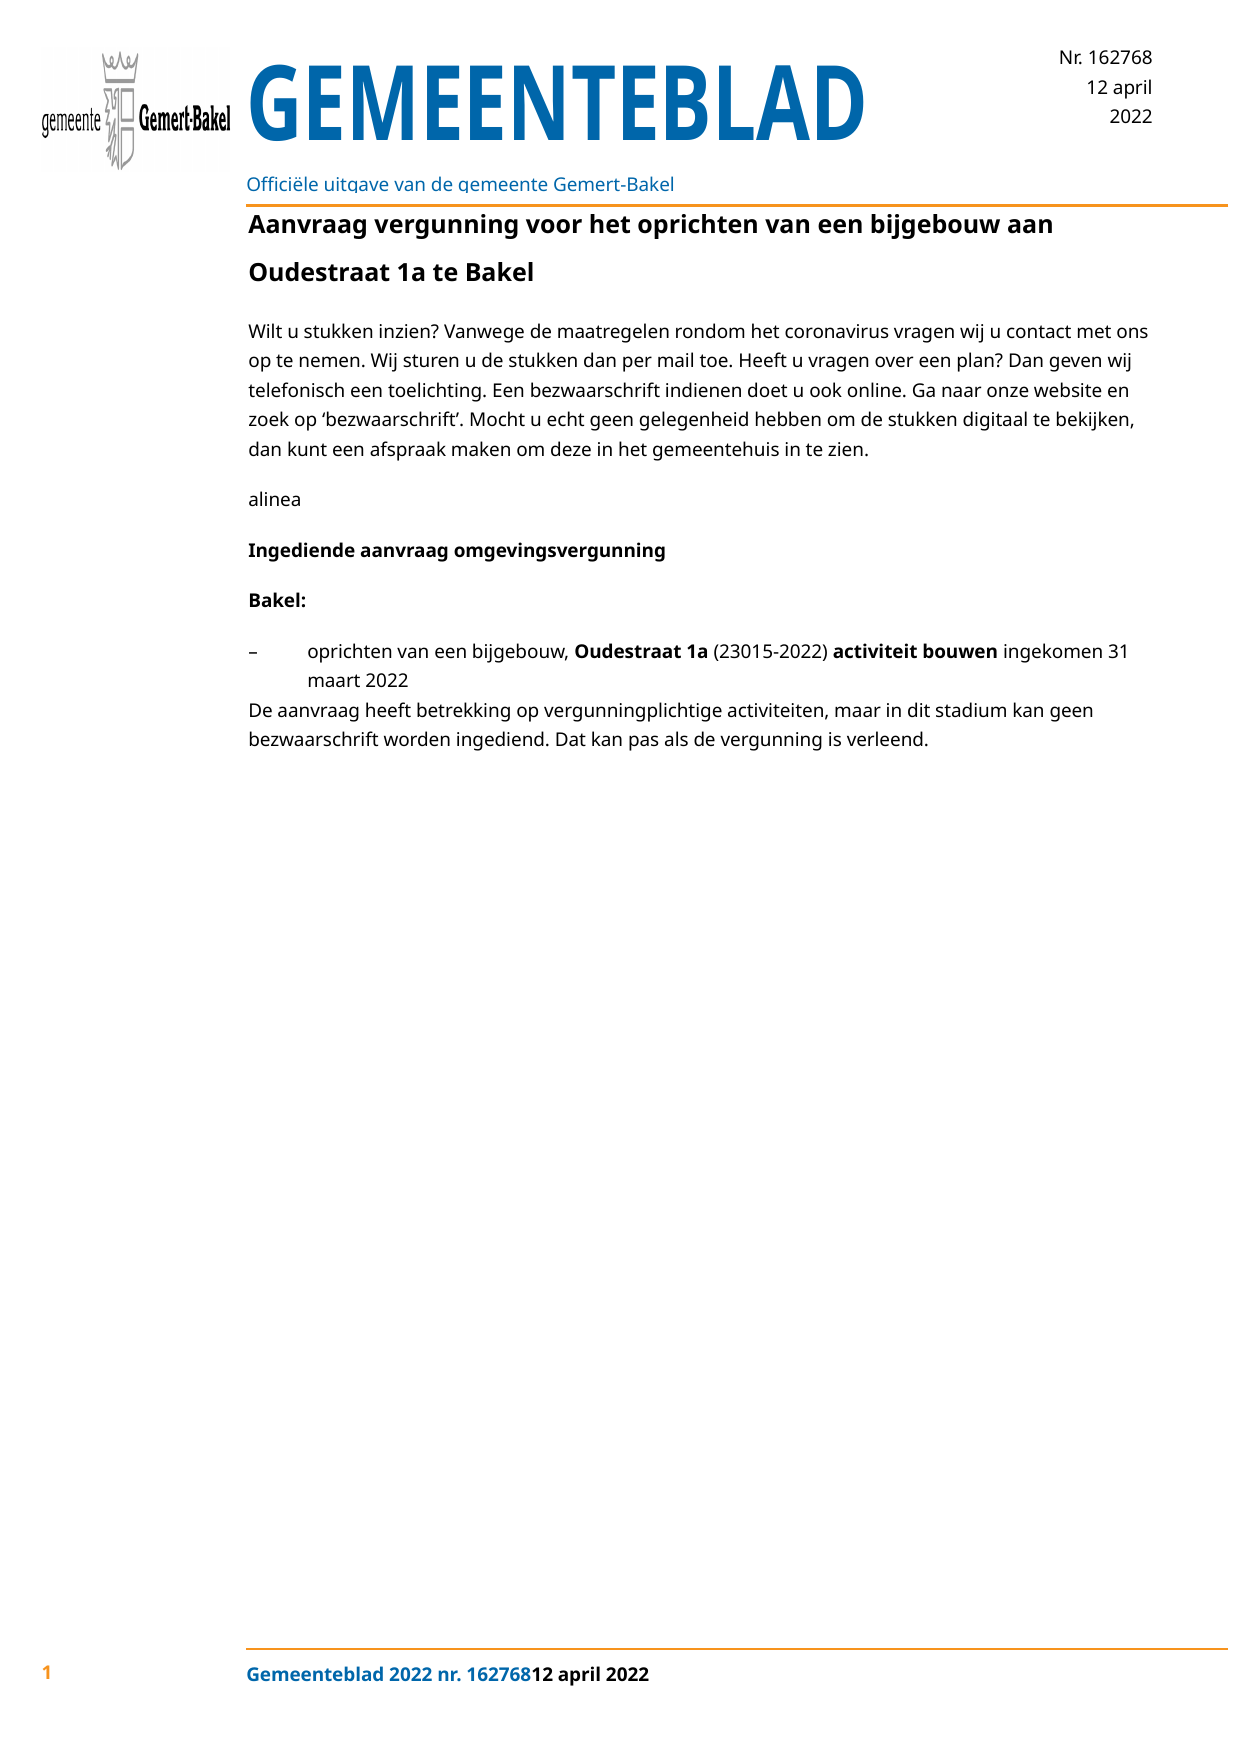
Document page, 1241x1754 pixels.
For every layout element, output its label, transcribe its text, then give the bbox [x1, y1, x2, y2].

text Aanvraag vergunning voor het oprichten van een bijgebouw aan Oudestraat 1a te Bakel [248, 207, 1152, 288]
text alinea [248, 487, 1152, 512]
text De aanvraag heeft betrekking op vergunningplichtige activiteiten, maar in dit stadium kan geen bezwaarschrift worden ingediend. Dat kan pas als de vergunning is verleend. [248, 697, 1152, 752]
picture [41, 47, 231, 172]
text Ingediende aanvraag omgevingsvergunning [248, 537, 1152, 563]
text Wilt u stukken inzien? Vanwege de maatregelen rondom het coronavirus vragen wij u contact met ons op te nemen. Wij sturen u de stukken dan per mail toe. Heeft u vragen over een plan? Dan geven wij telefonisch een toelichting. Een bezwaarschrift indienen doet u ook online. Ga naar onze website en zoek op ‘bezwaarschrift’. Mocht u echt geen gelegenheid hebben om de stukken digitaal te bekijken, dan kunt een afspraak maken om deze in het gemeentehuis in te zien. [248, 318, 1152, 462]
text Bakel: [248, 587, 1152, 613]
list oprichten van een bijgebouw, Oudestraat 1a (23015-2022) activiteit bouwen ingekomen 31 maart 2022 [248, 638, 1152, 693]
